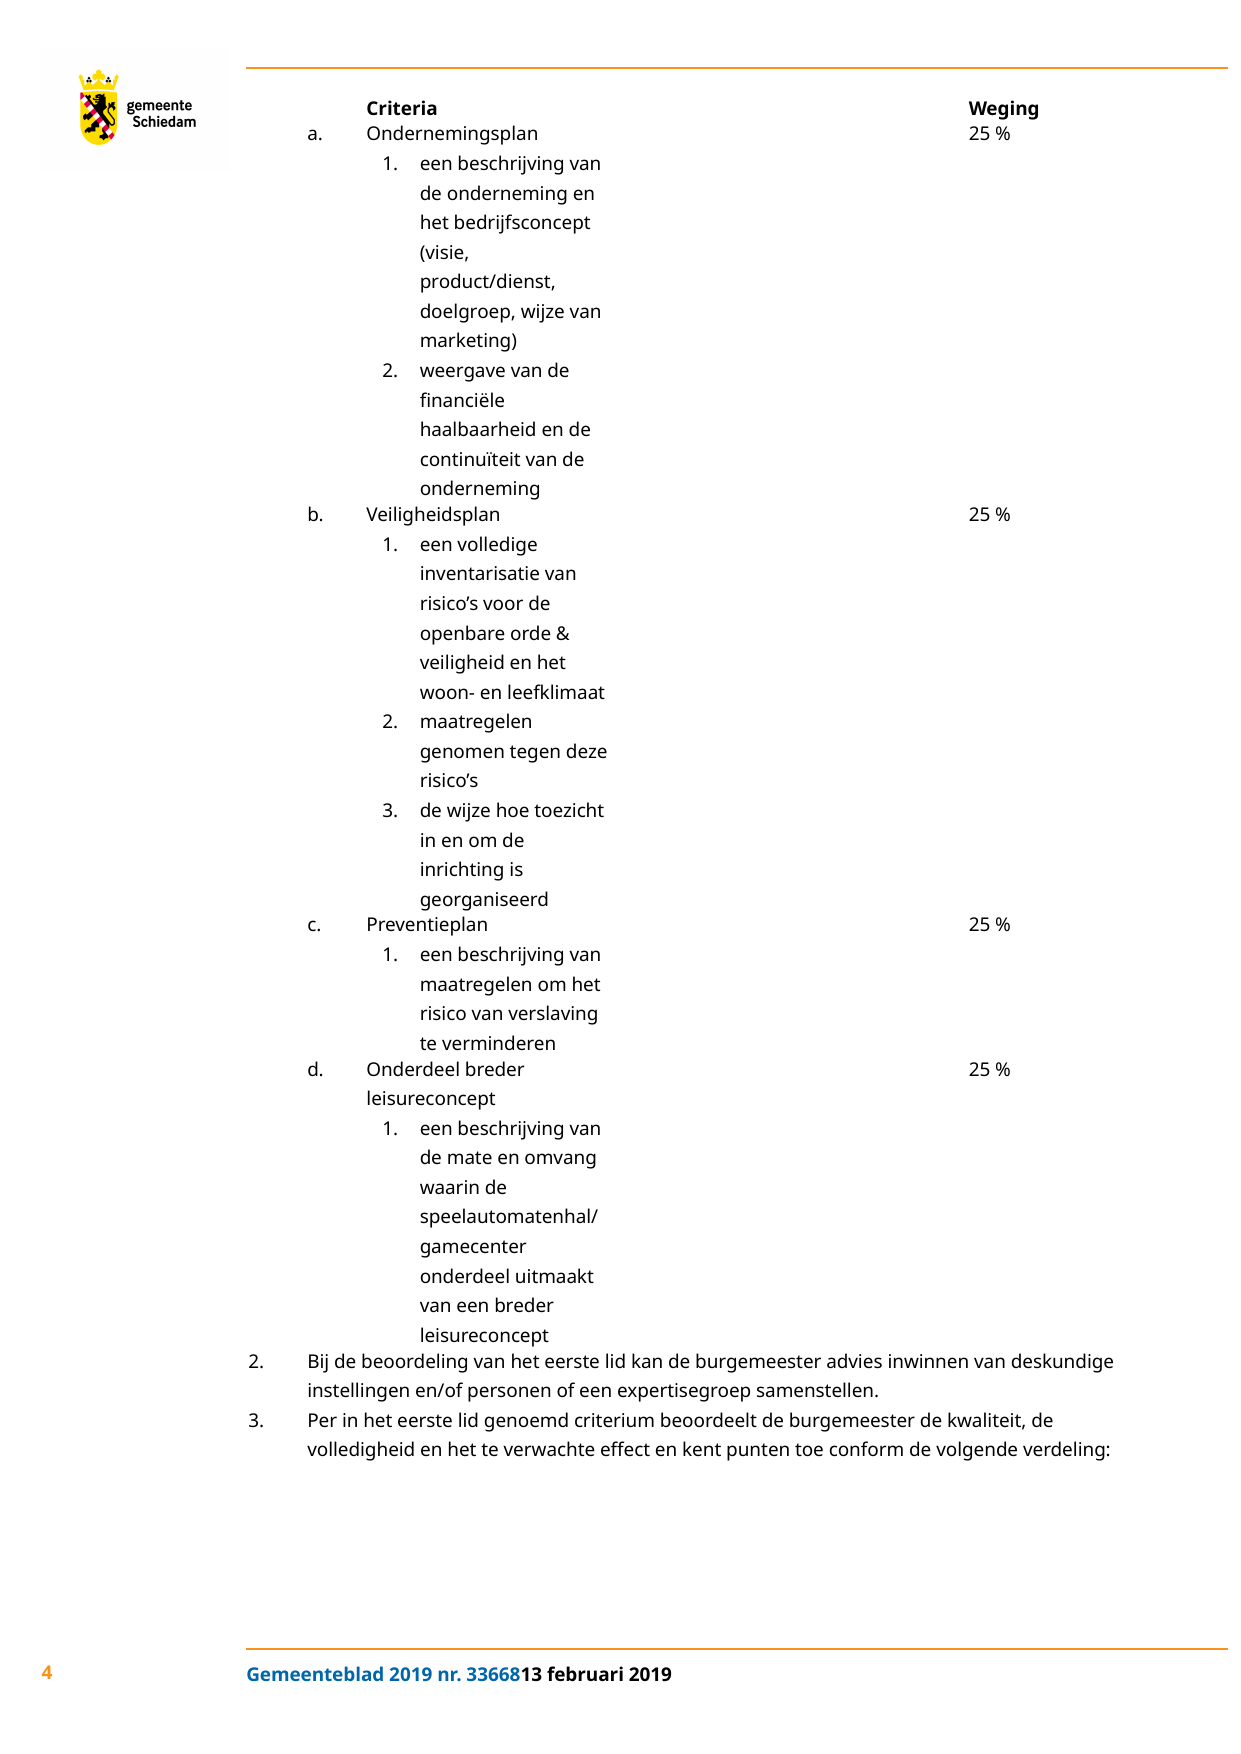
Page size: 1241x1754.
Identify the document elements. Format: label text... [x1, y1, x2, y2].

table_cell 25 % [910, 501, 1211, 912]
table_cell 25 % [910, 912, 1211, 1056]
table_cell 25 % [910, 1056, 1211, 1348]
table_cell Preventieplan een beschrijving van maatregelen om het risico van verslaving te verminderen [307, 912, 608, 1056]
table_header [608, 95, 909, 121]
table_header Weging [910, 95, 1211, 121]
table_cell Veiligheidsplan een volledige inventarisatie van risico’s voor de openbare orde & veiligheid en het woon- en leefklimaat maatregelen genomen tegen deze risico’s de wijze hoe toezicht in en om de inrichting is georganiseerd [307, 501, 608, 912]
table_cell 25 % [910, 121, 1211, 501]
table_cell [608, 912, 909, 1056]
list Per in het eerste lid genoemd criterium beoordeelt de burgemeester de kwaliteit, de volledigheid en het te verwachte effect en kent punten toe conform de volgende verdeling: [248, 1407, 1152, 1462]
picture [41, 47, 231, 172]
table_cell Onderdeel breder leisureconcept een beschrijving van de mate en omvang waarin de speelautomatenhal/gamecenter onderdeel uitmaakt van een breder leisureconcept [307, 1056, 608, 1348]
table_cell [608, 1056, 909, 1348]
table_header Criteria [307, 95, 608, 121]
table_cell [608, 121, 909, 501]
table_cell [608, 501, 909, 912]
table_cell Ondernemingsplan een beschrijving van de onderneming en het bedrijfsconcept (visie, product/dienst, doelgroep, wijze van marketing) weergave van de financiële haalbaarheid en de continuïteit van de onderneming [307, 121, 608, 501]
list Bij de beoordeling van het eerste lid kan de burgemeester advies inwinnen van deskundige instellingen en/of personen of een expertisegroep samenstellen. [248, 1348, 1152, 1403]
